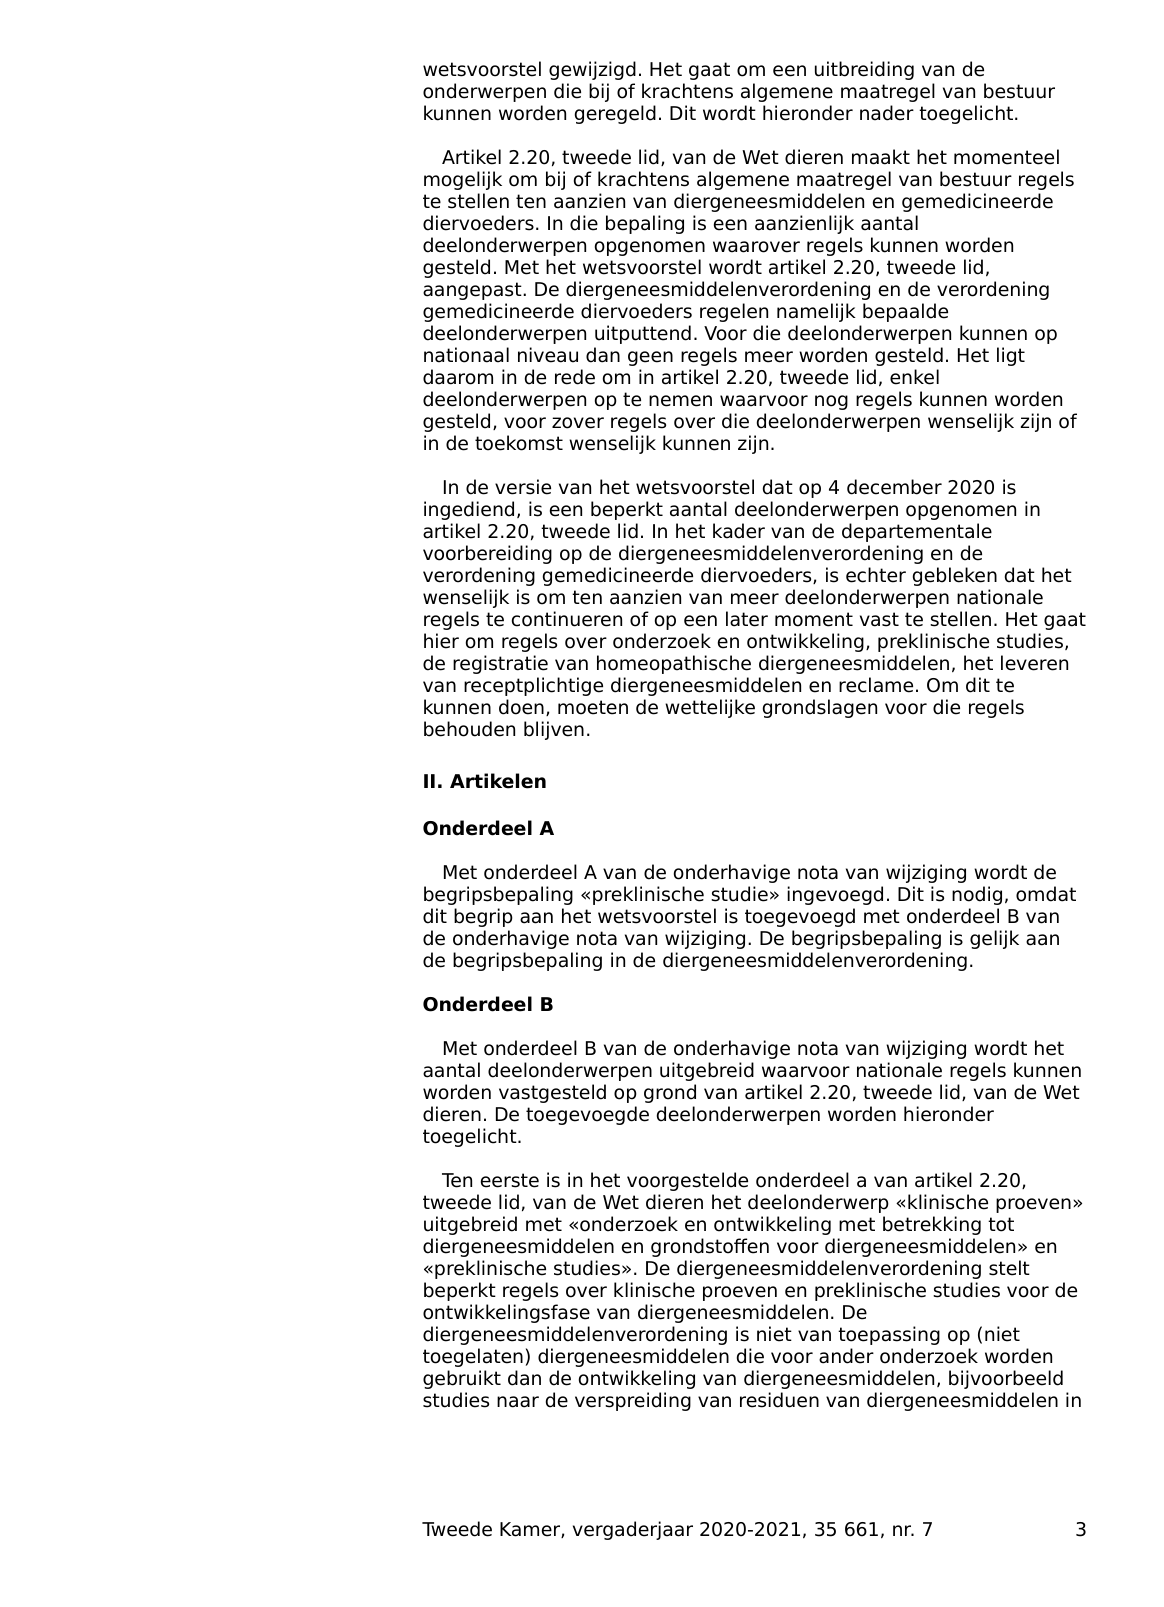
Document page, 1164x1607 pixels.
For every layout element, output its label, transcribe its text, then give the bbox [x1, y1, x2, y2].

subtitle Onderdeel B [422, 994, 1087, 1016]
text In de versie van het wetsvoorstel dat op 4 december 2020 is ingediend, is een beperkt aantal deelonderwerpen opgenomen in artikel 2.20, tweede lid. In het kader van de departementale voorbereiding op de diergeneesmiddelenverordening en de verordening gemedicineerde diervoeders, is echter gebleken dat het wenselijk is om ten aanzien van meer deelonderwerpen nationale regels te continueren of op een later moment vast te stellen. Het gaat hier om regels over onderzoek en ontwikkeling, preklinische studies, de registratie van homeopathische diergeneesmiddelen, het leveren van receptplichtige diergeneesmiddelen en reclame. Om dit te kunnen doen, moeten de wettelijke grondslagen voor die regels behouden blijven. [422, 477, 1087, 741]
text Met onderdeel A van de onderhavige nota van wijziging wordt de begripsbepaling «preklinische studie» ingevoegd. Dit is nodig, omdat dit begrip aan het wetsvoorstel is toegevoegd met onderdeel B van de onderhavige nota van wijziging. De begripsbepaling is gelijk aan de begripsbepaling in de diergeneesmiddelenverordening. [422, 862, 1087, 972]
subtitle Onderdeel A [422, 818, 1087, 840]
text Met onderdeel B van de onderhavige nota van wijziging wordt het aantal deelonderwerpen uitgebreid waarvoor nationale regels kunnen worden vastgesteld op grond van artikel 2.20, tweede lid, van de Wet dieren. De toegevoegde deelonderwerpen worden hieronder toegelicht. [422, 1038, 1087, 1148]
text Ten eerste is in het voorgestelde onderdeel a van artikel 2.20, tweede lid, van de Wet dieren het deelonderwerp «klinische proeven» uitgebreid met «onderzoek en ontwikkeling met betrekking tot diergeneesmiddelen en grondstoffen voor diergeneesmiddelen» en «preklinische studies». De diergeneesmiddelenverordening stelt beperkt regels over klinische proeven en preklinische studies voor de ontwikkelingsfase van diergeneesmiddelen. De diergeneesmiddelenverordening is niet van toepassing op (niet toegelaten) diergeneesmiddelen die voor ander onderzoek worden gebruikt dan de ontwikkeling van diergeneesmiddelen, bijvoorbeeld studies naar de verspreiding van residuen van diergeneesmiddelen in [422, 1170, 1087, 1412]
text wetsvoorstel gewijzigd. Het gaat om een uitbreiding van de onderwerpen die bij of krachtens algemene maatregel van bestuur kunnen worden geregeld. Dit wordt hieronder nader toegelicht. [422, 59, 1087, 125]
text Artikel 2.20, tweede lid, van de Wet dieren maakt het momenteel mogelijk om bij of krachtens algemene maatregel van bestuur regels te stellen ten aanzien van diergeneesmiddelen en gemedicineerde diervoeders. In die bepaling is een aanzienlijk aantal deelonderwerpen opgenomen waarover regels kunnen worden gesteld. Met het wetsvoorstel wordt artikel 2.20, tweede lid, aangepast. De diergeneesmiddelenverordening en de verordening gemedicineerde diervoeders regelen namelijk bepaalde deelonderwerpen uitputtend. Voor die deelonderwerpen kunnen op nationaal niveau dan geen regels meer worden gesteld. Het ligt daarom in de rede om in artikel 2.20, tweede lid, enkel deelonderwerpen op te nemen waarvoor nog regels kunnen worden gesteld, voor zover regels over die deelonderwerpen wenselijk zijn of in de toekomst wenselijk kunnen zijn. [422, 147, 1087, 455]
subtitle II. Artikelen [422, 771, 1087, 793]
